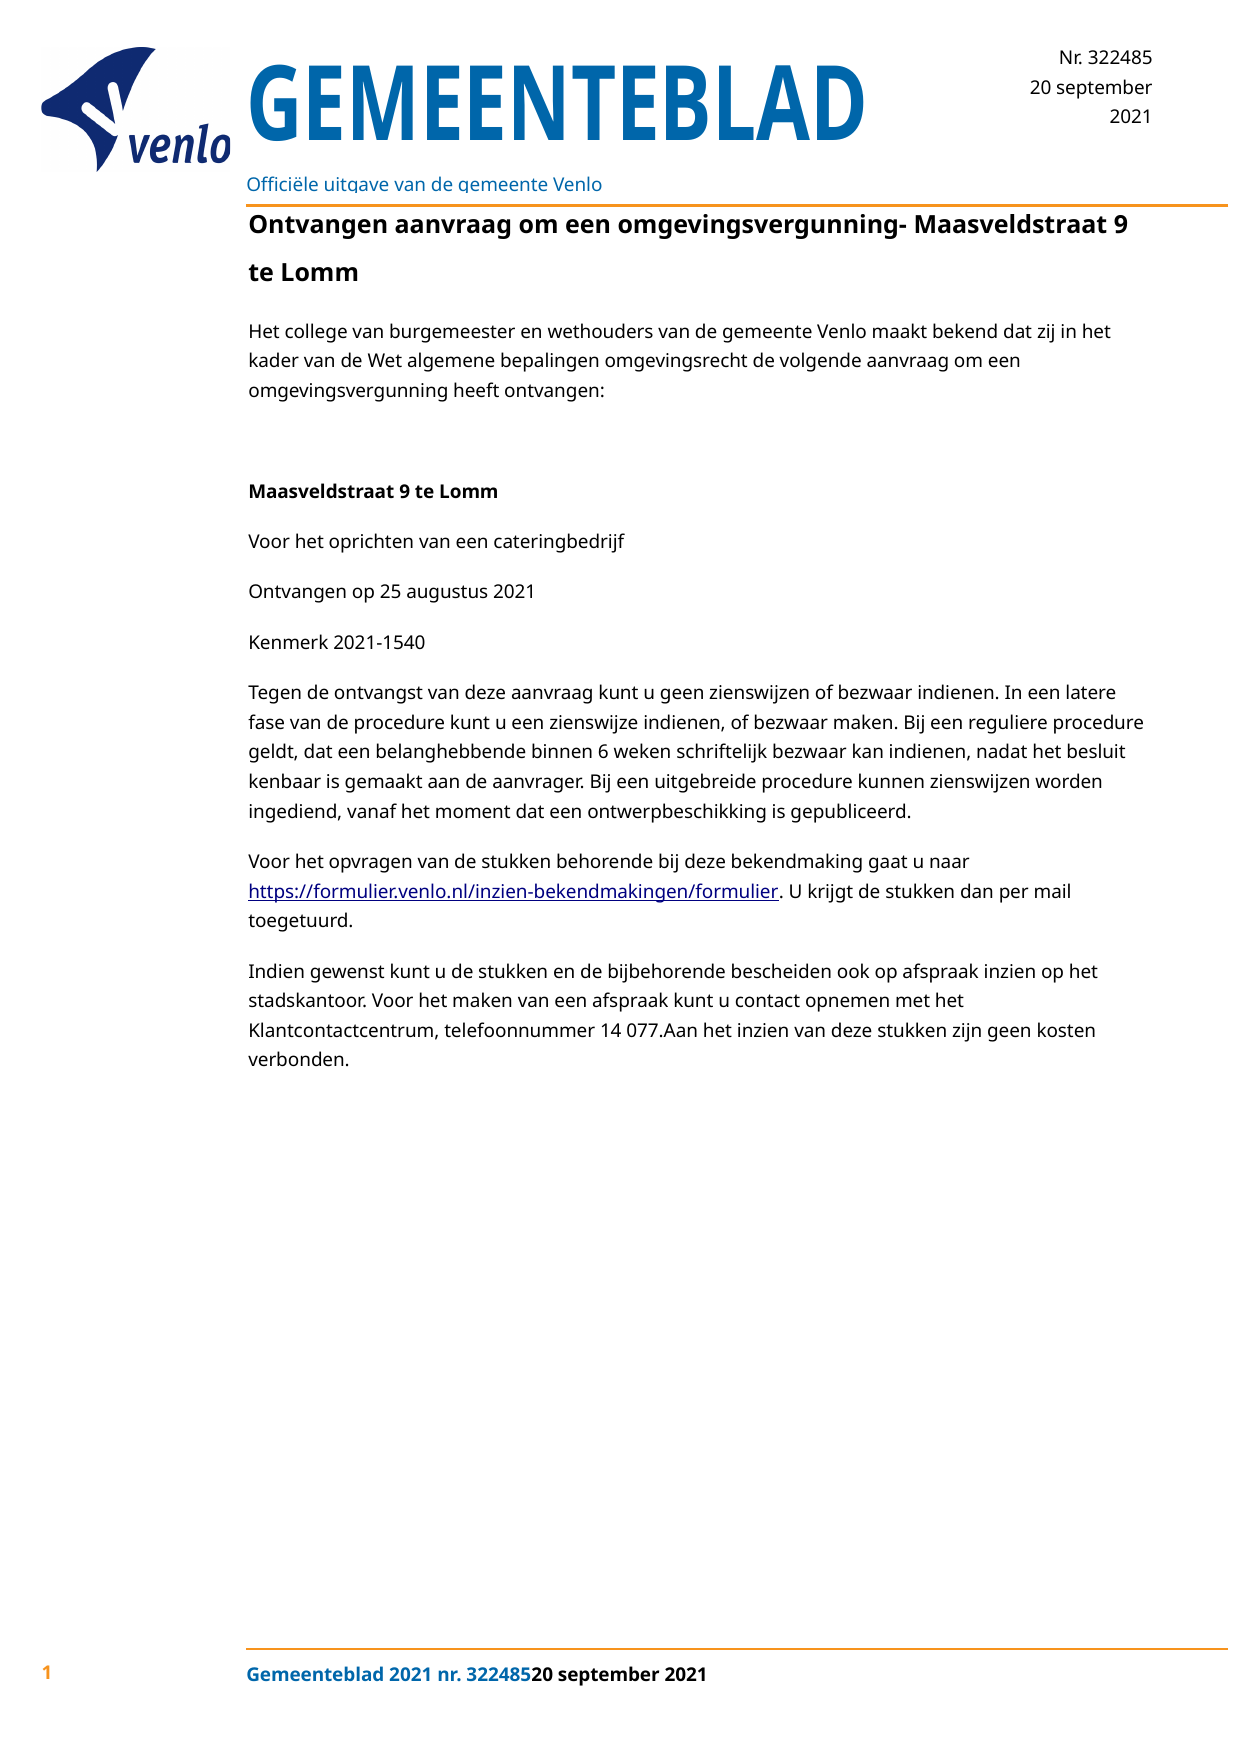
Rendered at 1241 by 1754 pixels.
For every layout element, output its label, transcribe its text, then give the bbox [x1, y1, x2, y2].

text Voor het opvragen van de stukken behorende bij deze bekendmaking gaat u naar https://formulier.venlo.nl/inzien-bekendmakingen/formulier. U krijgt de stukken dan per mail toegetuurd. [248, 848, 1152, 933]
text Kenmerk 2021-1540 [248, 629, 1152, 655]
text Maasveldstraat 9 te Lomm [248, 478, 1152, 504]
text Tegen de ontvangst van deze aanvraag kunt u geen zienswijzen of bezwaar indienen. In een latere fase van de procedure kunt u een zienswijze indienen, of bezwaar maken. Bij een reguliere procedure geldt, dat een belanghebbende binnen 6 weken schriftelijk bezwaar kan indienen, nadat het besluit kenbaar is gemaakt aan de aanvrager. Bij een uitgebreide procedure kunnen zienswijzen worden ingediend, vanaf het moment dat een ontwerpbeschikking is gepubliceerd. [248, 679, 1152, 824]
text Ontvangen aanvraag om een omgevingsvergunning- Maasveldstraat 9 te Lomm [248, 207, 1152, 288]
text Indien gewenst kunt u de stukken en de bijbehorende bescheiden ook op afspraak inzien op het stadskantoor. Voor het maken van een afspraak kunt u contact opnemen met het Klantcontactcentrum, telefoonnummer 14 077.Aan het inzien van deze stukken zijn geen kosten verbonden. [248, 958, 1152, 1072]
text Voor het oprichten van een cateringbedrijf [248, 528, 1152, 554]
text Ontvangen op 25 augustus 2021 [248, 579, 1152, 604]
picture [41, 47, 231, 172]
text Het college van burgemeester en wethouders van de gemeente Venlo maakt bekend dat zij in het kader van de Wet algemene bepalingen omgevingsrecht de volgende aanvraag om een omgevingsvergunning heeft ontvangen: [248, 318, 1152, 403]
